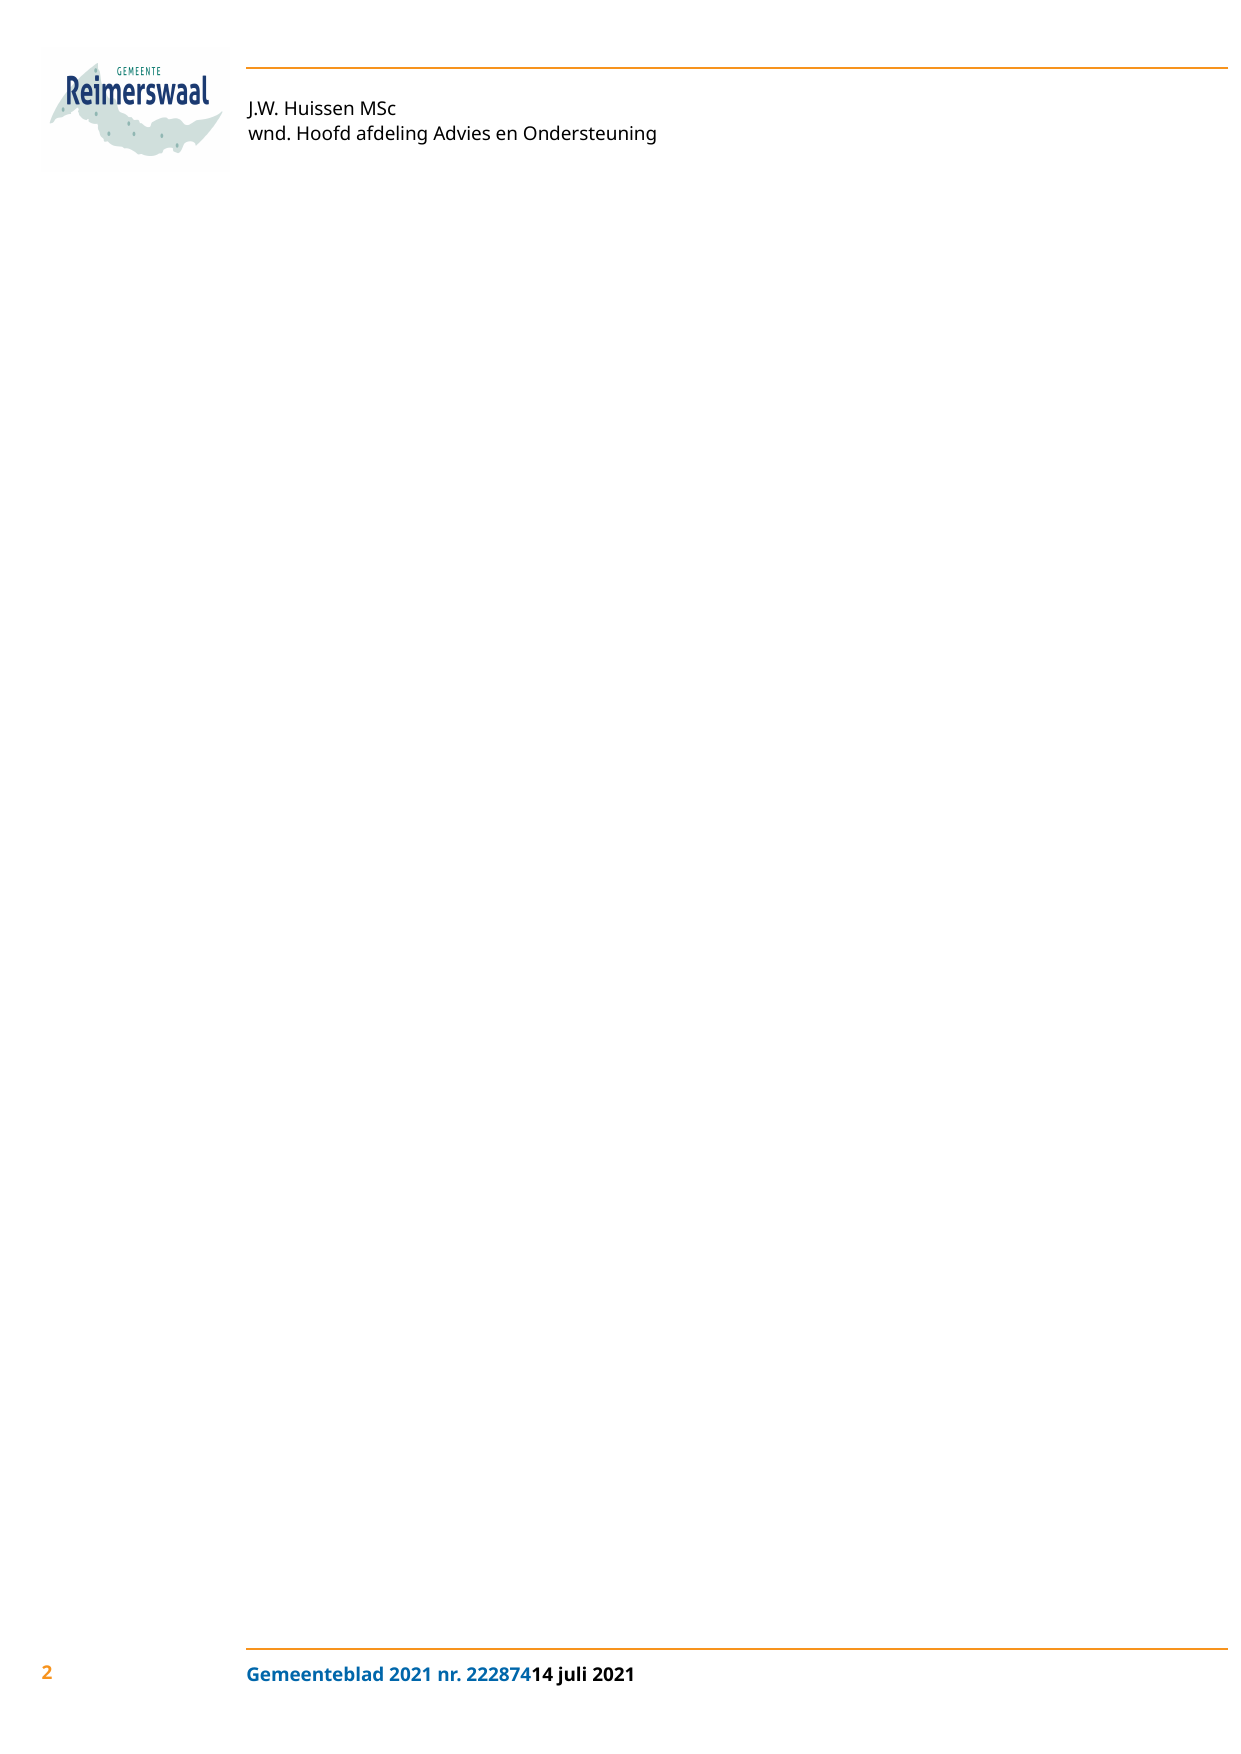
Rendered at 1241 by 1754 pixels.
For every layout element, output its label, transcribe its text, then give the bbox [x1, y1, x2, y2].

text J.W. Huissen MSc [248, 95, 1152, 121]
picture [41, 47, 231, 172]
text wnd. Hoofd afdeling Advies en Ondersteuning [248, 121, 1152, 146]
